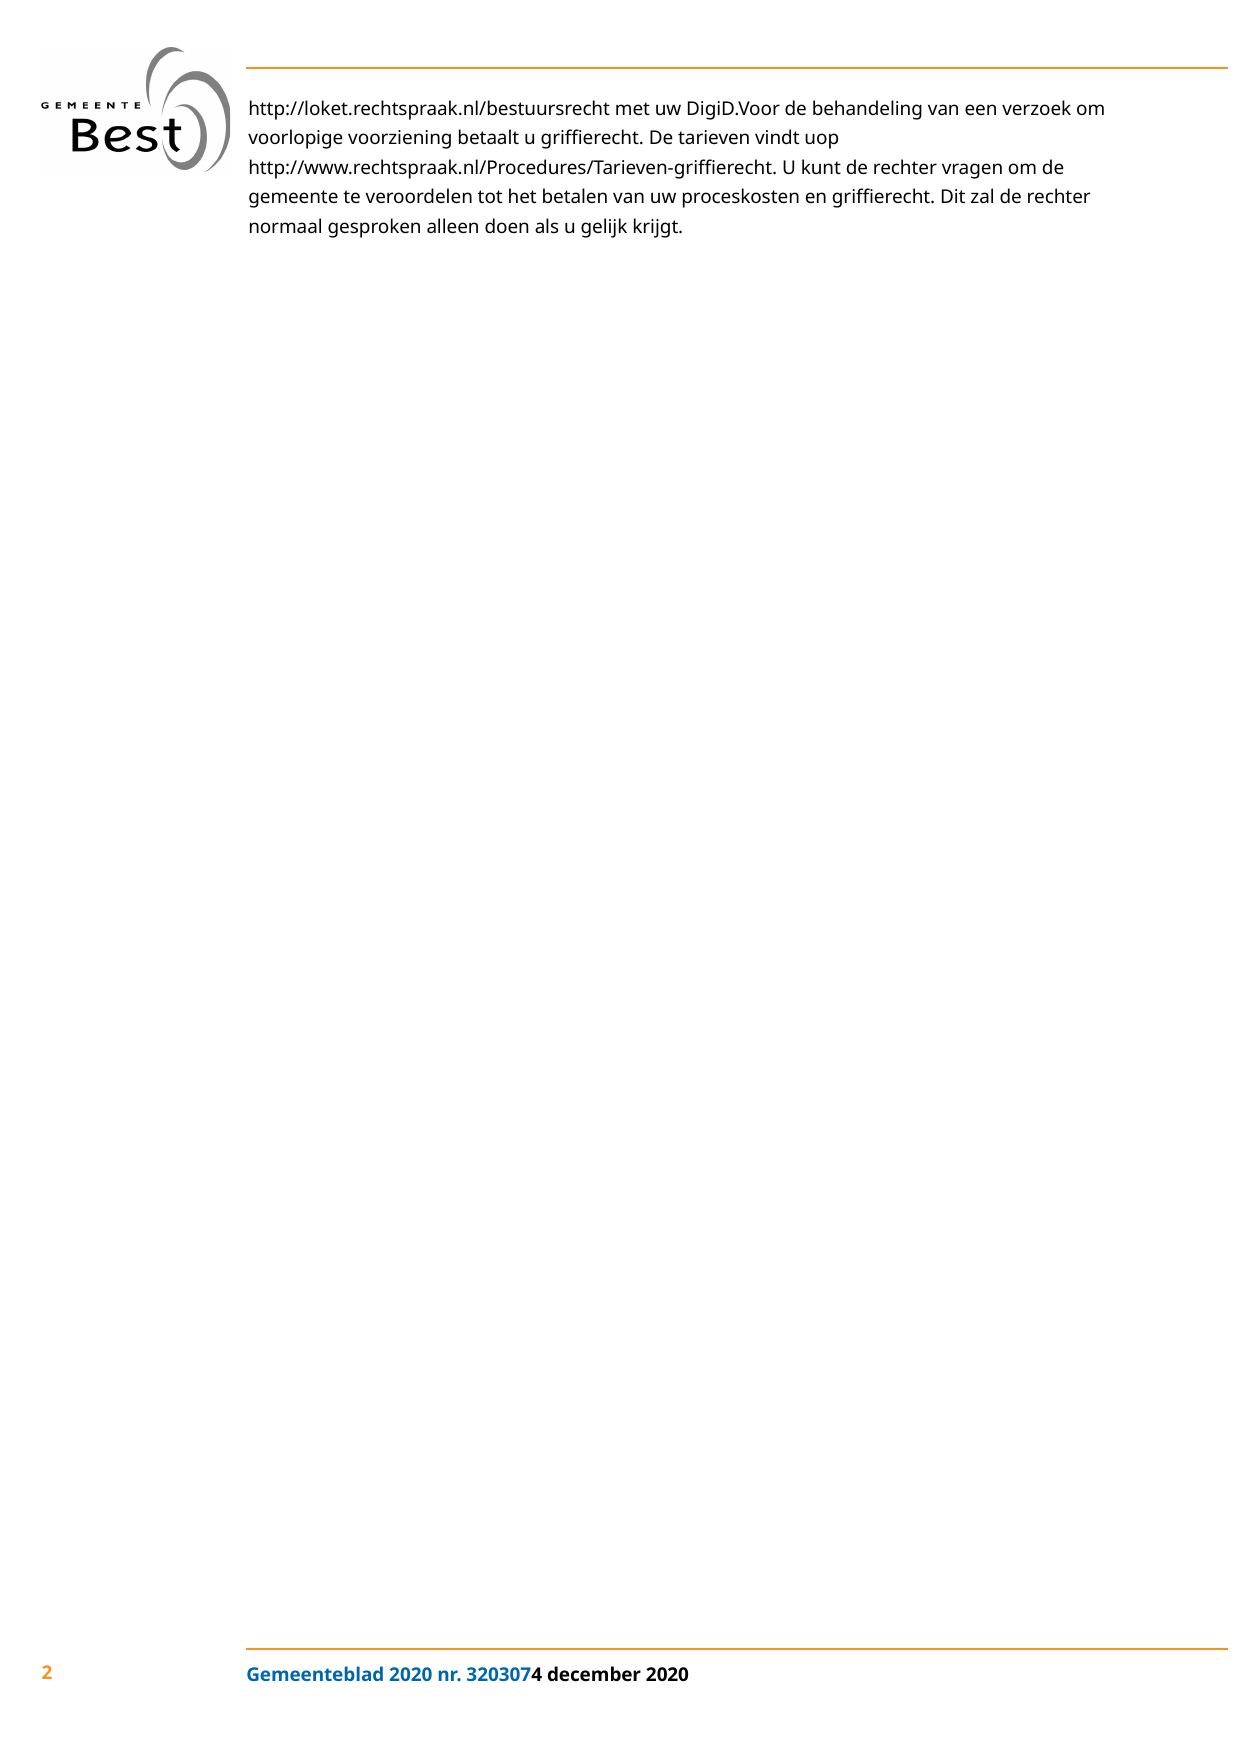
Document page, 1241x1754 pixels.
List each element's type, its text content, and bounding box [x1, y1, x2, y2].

text http://loket.rechtspraak.nl/bestuursrecht met uw DigiD.Voor de behandeling van een verzoek om voorlopige voorziening betaalt u griffierecht. De tarieven vindt uop http://www.rechtspraak.nl/Procedures/Tarieven-griffierecht. U kunt de rechter vragen om de gemeente te veroordelen tot het betalen van uw proceskosten en griffierecht. Dit zal de rechter normaal gesproken alleen doen als u gelijk krijgt. [248, 95, 1152, 239]
picture [41, 47, 231, 172]
